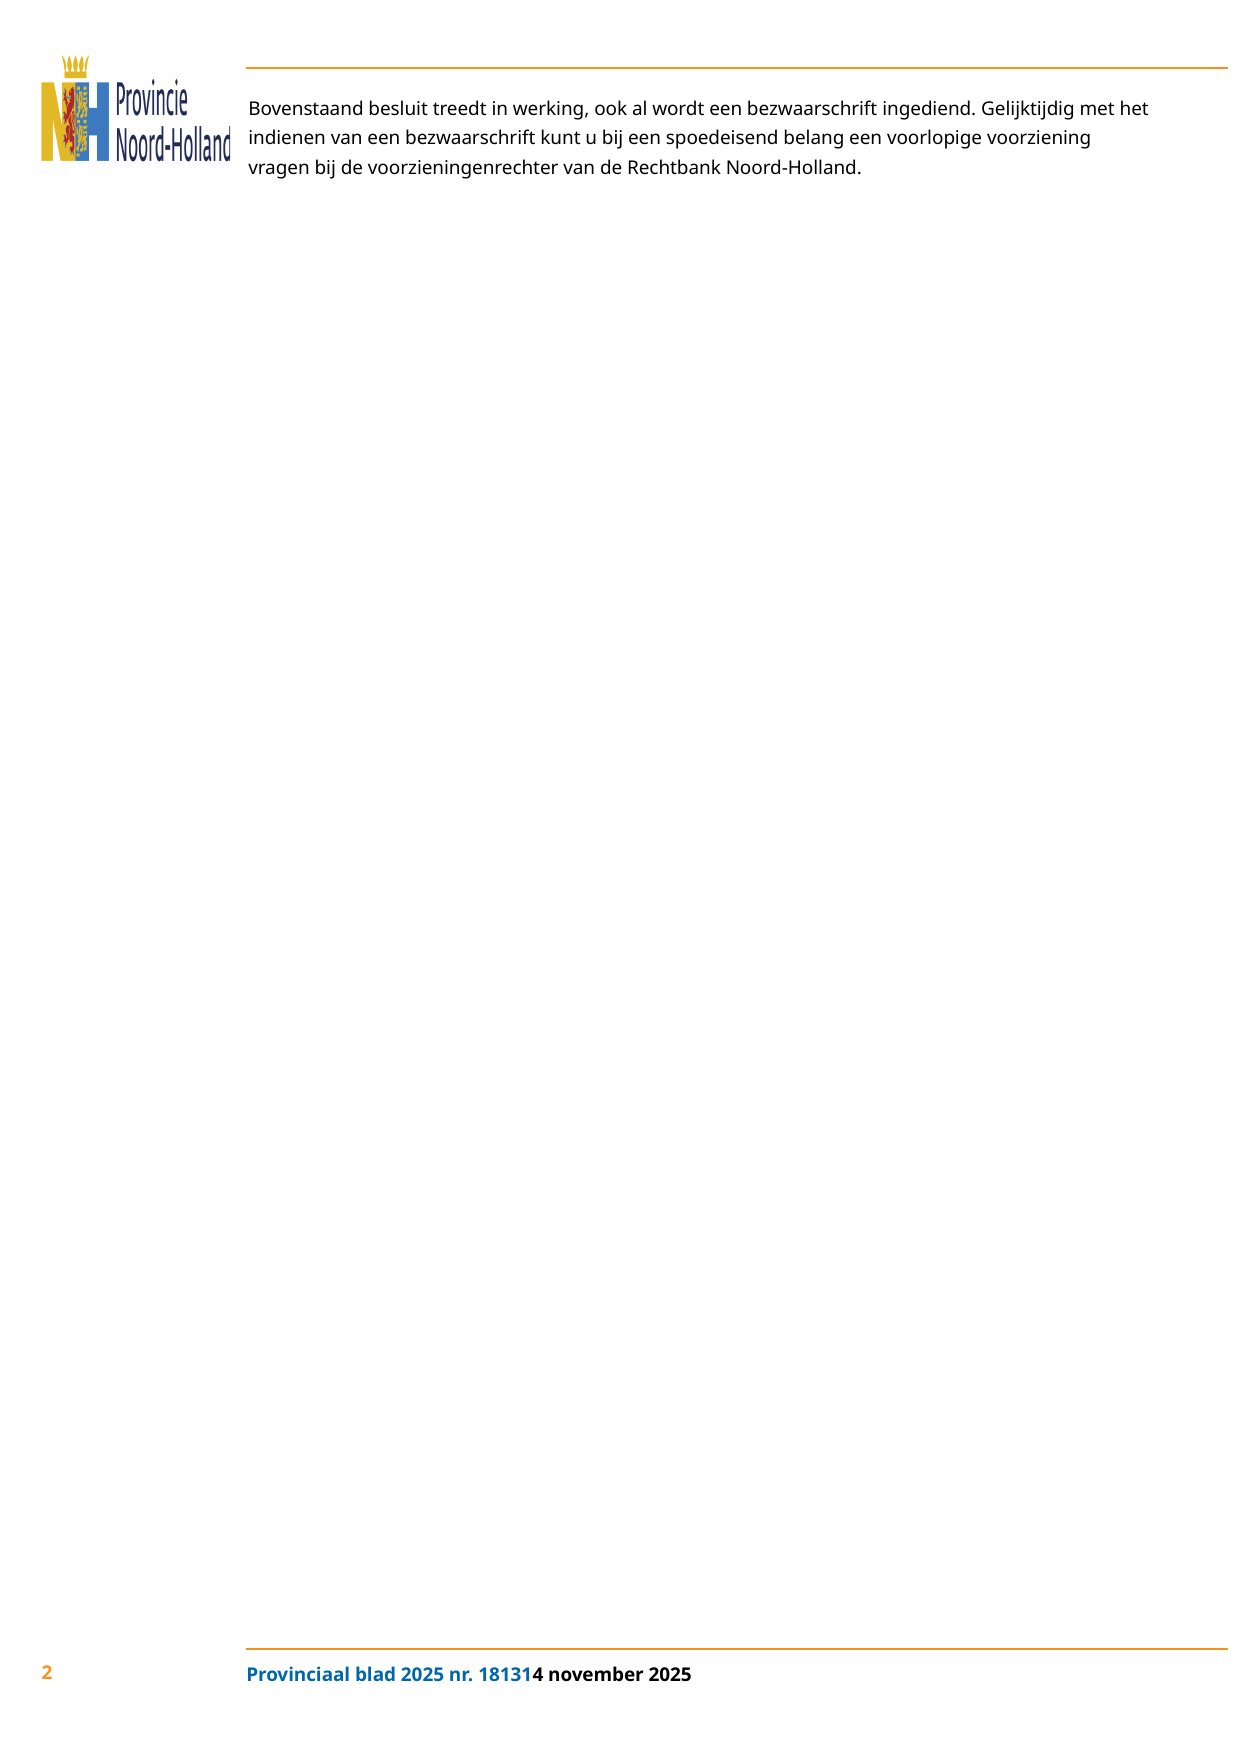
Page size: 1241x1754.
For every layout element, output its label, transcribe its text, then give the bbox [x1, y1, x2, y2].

picture [41, 47, 231, 172]
text Bovenstaand besluit treedt in werking, ook al wordt een bezwaarschrift ingediend. Gelijktijdig met het indienen van een bezwaarschrift kunt u bij een spoedeisend belang een voorlopige voorziening vragen bij de voorzieningenrechter van de Rechtbank Noord-Holland. [248, 95, 1152, 180]
